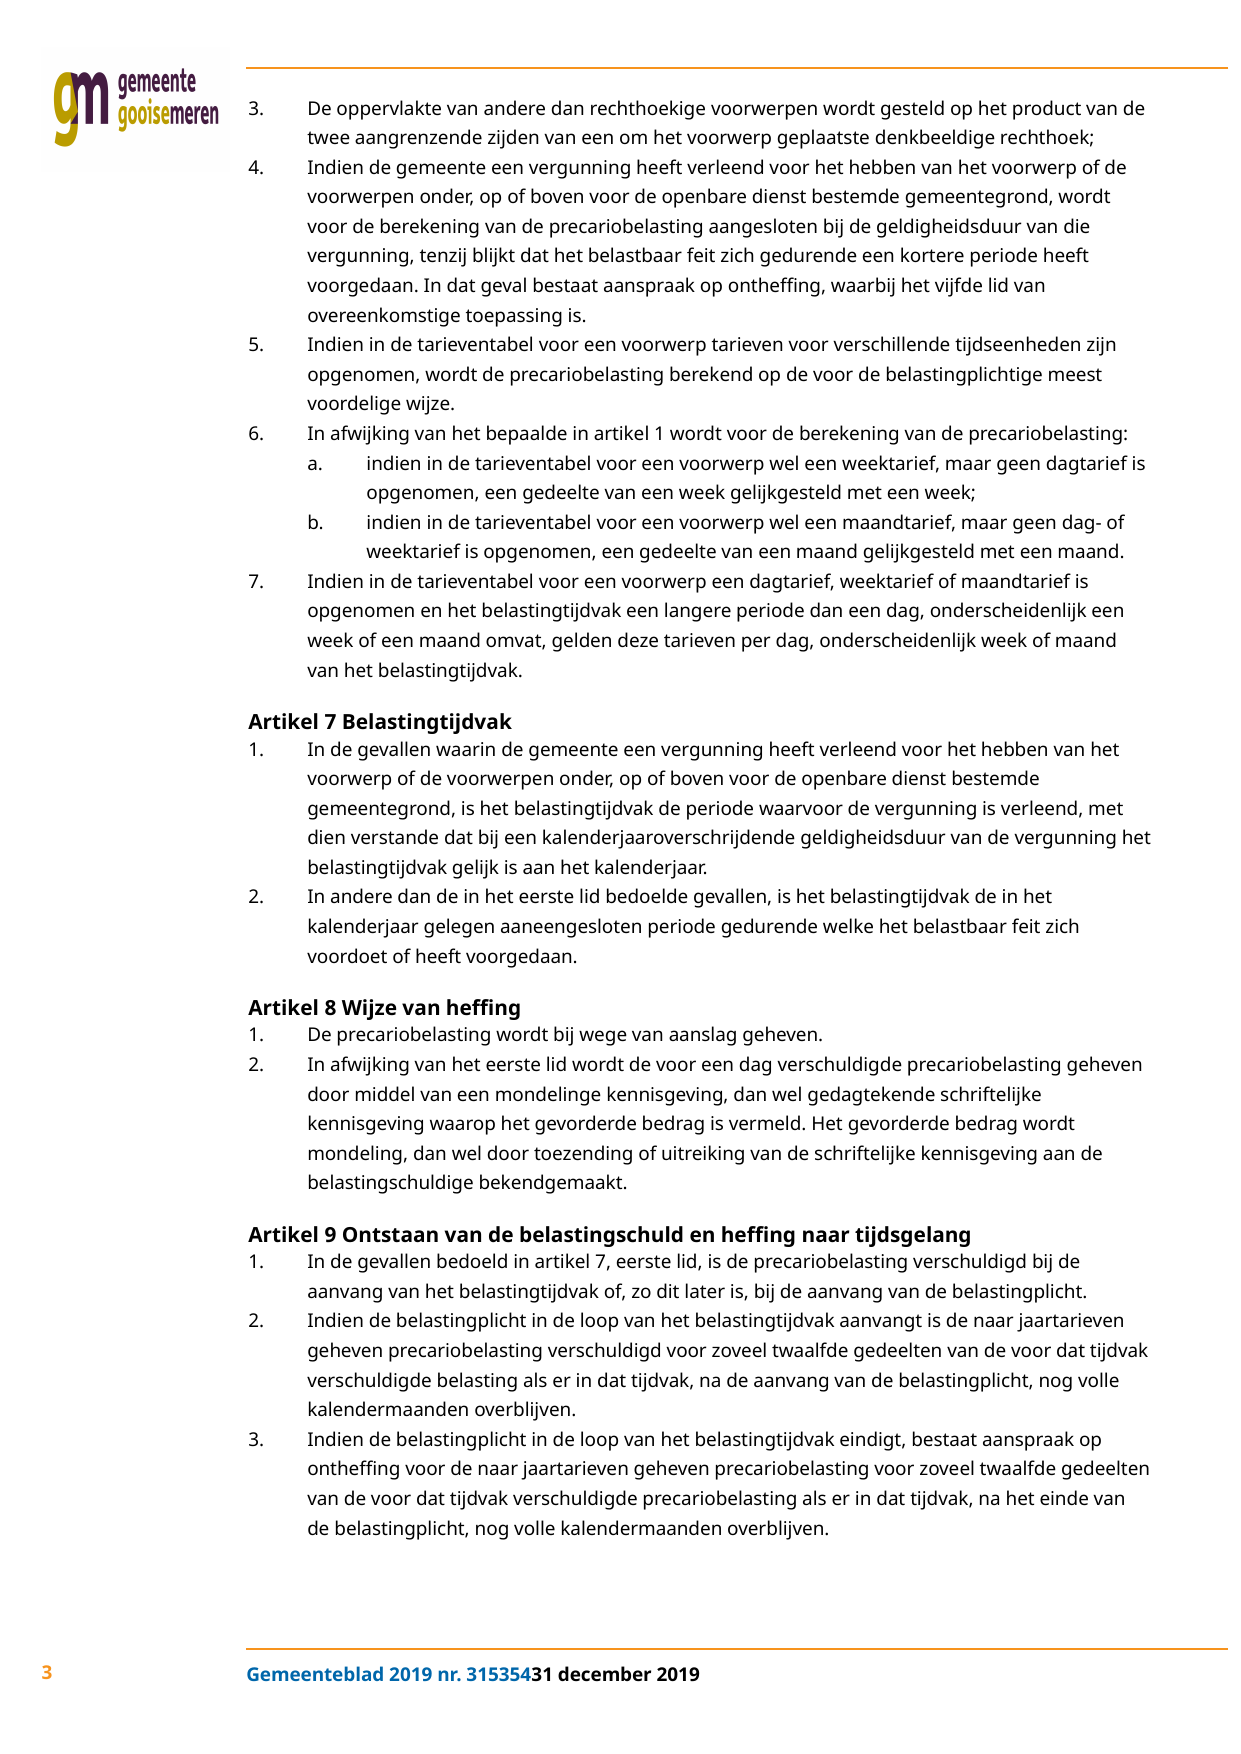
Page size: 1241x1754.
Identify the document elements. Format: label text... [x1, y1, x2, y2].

list indien in de tarieventabel voor een voorwerp wel een weektarief, maar geen dagtarief is opgenomen, een gedeelte van een week gelijkgesteld met een week; [307, 450, 1152, 505]
picture [41, 47, 231, 172]
text Artikel 8 Wijze van heffing [248, 993, 1152, 1022]
list In andere dan de in het eerste lid bedoelde gevallen, is het belastingtijdvak de in het kalenderjaar gelegen aaneengesloten periode gedurende welke het belastbaar feit zich voordoet of heeft voorgedaan. [248, 884, 1152, 968]
list In de gevallen bedoeld in artikel 7, eerste lid, is de precariobelasting verschuldigd bij de aanvang van het belastingtijdvak of, zo dit later is, bij de aanvang van de belastingplicht. [248, 1248, 1152, 1304]
text Artikel 9 Ontstaan van de belastingschuld en heffing naar tijdsgelang [248, 1220, 1152, 1248]
list indien in de tarieventabel voor een voorwerp wel een maandtarief, maar geen dag- of weektarief is opgenomen, een gedeelte van een maand gelijkgesteld met een maand. [307, 509, 1152, 564]
list In afwijking van het bepaalde in artikel 1 wordt voor de berekening van de precariobelasting: [248, 420, 1152, 446]
list Indien in de tarieventabel voor een voorwerp een dagtarief, weektarief of maandtarief is opgenomen en het belastingtijdvak een langere periode dan een dag, onderscheidenlijk een week of een maand omvat, gelden deze tarieven per dag, onderscheidenlijk week of maand van het belastingtijdvak. [248, 568, 1152, 683]
list Indien de gemeente een vergunning heeft verleend voor het hebben van het voorwerp of de voorwerpen onder, op of boven voor de openbare dienst bestemde gemeentegrond, wordt voor de berekening van de precariobelasting aangesloten bij de geldigheidsduur van die vergunning, tenzij blijkt dat het belastbaar feit zich gedurende een kortere periode heeft voorgedaan. In dat geval bestaat aanspraak op ontheffing, waarbij het vijfde lid van overeenkomstige toepassing is. [248, 154, 1152, 328]
list Indien de belastingplicht in de loop van het belastingtijdvak aanvangt is de naar jaartarieven geheven precariobelasting verschuldigd voor zoveel twaalfde gedeelten van de voor dat tijdvak verschuldigde belasting als er in dat tijdvak, na de aanvang van de belastingplicht, nog volle kalendermaanden overblijven. [248, 1308, 1152, 1422]
list In afwijking van het eerste lid wordt de voor een dag verschuldigde precariobelasting geheven door middel van een mondelinge kennisgeving, dan wel gedagtekende schriftelijke kennisgeving waarop het gevorderde bedrag is vermeld. Het gevorderde bedrag wordt mondeling, dan wel door toezending of uitreiking van de schriftelijke kennisgeving aan de belastingschuldige bekendgemaakt. [248, 1051, 1152, 1195]
list De precariobelasting wordt bij wege van aanslag geheven. [248, 1022, 1152, 1047]
list Indien in de tarieventabel voor een voorwerp tarieven voor verschillende tijdseenheden zijn opgenomen, wordt de precariobelasting berekend op de voor de belastingplichtige meest voordelige wijze. [248, 331, 1152, 416]
text Artikel 7 Belastingtijdvak [248, 707, 1152, 736]
list Indien de belastingplicht in de loop van het belastingtijdvak eindigt, bestaat aanspraak op ontheffing voor de naar jaartarieven geheven precariobelasting voor zoveel twaalfde gedeelten van de voor dat tijdvak verschuldigde precariobelasting als er in dat tijdvak, na het einde van de belastingplicht, nog volle kalendermaanden overblijven. [248, 1426, 1152, 1540]
list In de gevallen waarin de gemeente een vergunning heeft verleend voor het hebben van het voorwerp of de voorwerpen onder, op of boven voor de openbare dienst bestemde gemeentegrond, is het belastingtijdvak de periode waarvoor de vergunning is verleend, met dien verstande dat bij een kalenderjaaroverschrijdende geldigheidsduur van de vergunning het belastingtijdvak gelijk is aan het kalenderjaar. [248, 736, 1152, 880]
list De oppervlakte van andere dan rechthoekige voorwerpen wordt gesteld op het product van de twee aangrenzende zijden van een om het voorwerp geplaatste denkbeeldige rechthoek; [248, 95, 1152, 150]
